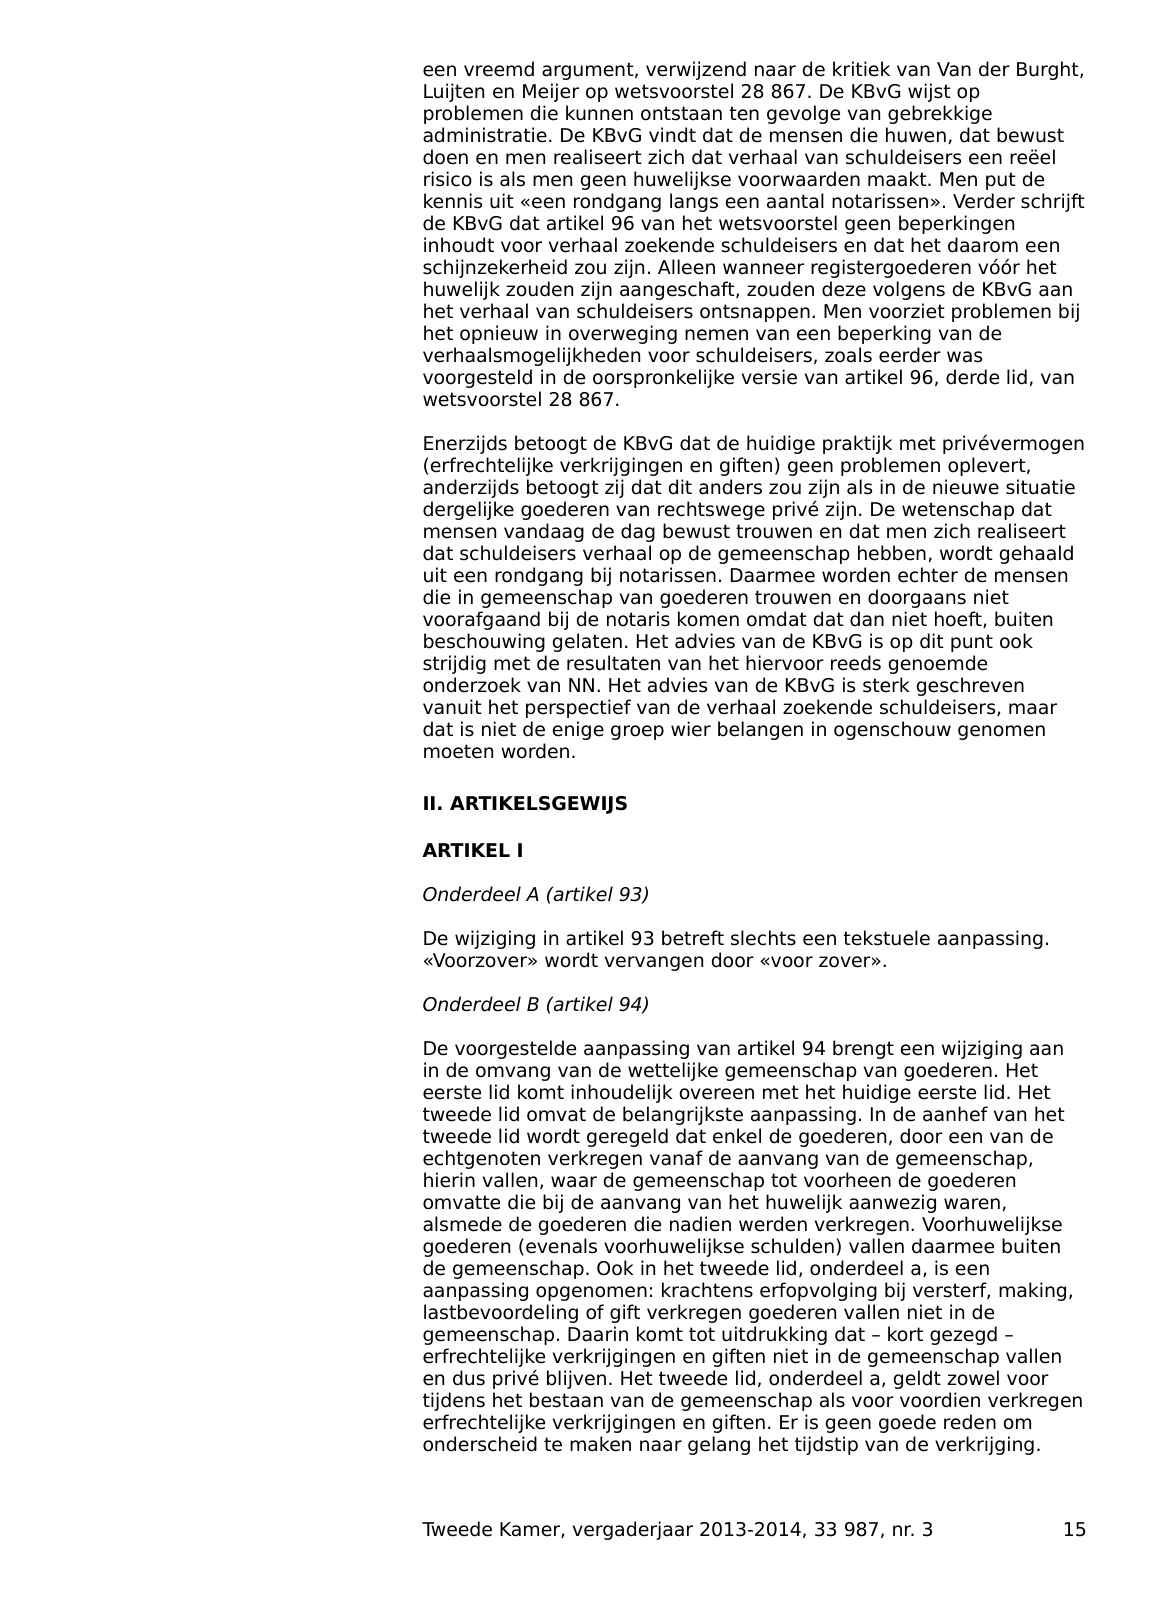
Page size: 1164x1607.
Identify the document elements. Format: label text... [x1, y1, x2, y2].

subtitle Onderdeel B (artikel 94) [422, 994, 1087, 1016]
subtitle II. ARTIKELSGEWIJS [422, 793, 1087, 814]
text een vreemd argument, verwijzend naar de kritiek van Van der Burght, Luijten en Meijer op wetsvoorstel 28 867. De KBvG wijst op problemen die kunnen ontstaan ten gevolge van gebrekkige administratie. De KBvG vindt dat de mensen die huwen, dat bewust doen en men realiseert zich dat verhaal van schuldeisers een reëel risico is als men geen huwelijkse voorwaarden maakt. Men put de kennis uit «een rondgang langs een aantal notarissen». Verder schrijft de KBvG dat artikel 96 van het wetsvoorstel geen beperkingen inhoudt voor verhaal zoekende schuldeisers en dat het daarom een schijnzekerheid zou zijn. Alleen wanneer registergoederen vóór het huwelijk zouden zijn aangeschaft, zouden deze volgens de KBvG aan het verhaal van schuldeisers ontsnappen. Men voorziet problemen bij het opnieuw in overweging nemen van een beperking van de verhaalsmogelijkheden voor schuldeisers, zoals eerder was voorgesteld in de oorspronkelijke versie van artikel 96, derde lid, van wetsvoorstel 28 867. [422, 59, 1087, 411]
subtitle Onderdeel A (artikel 93) [422, 884, 1087, 906]
text De wijziging in artikel 93 betreft slechts een tekstuele aanpassing. «Voorzover» wordt vervangen door «voor zover». [422, 928, 1087, 972]
subtitle ARTIKEL I [422, 839, 1087, 862]
text De voorgestelde aanpassing van artikel 94 brengt een wijziging aan in de omvang van de wettelijke gemeenschap van goederen. Het eerste lid komt inhoudelijk overeen met het huidige eerste lid. Het tweede lid omvat de belangrijkste aanpassing. In de aanhef van het tweede lid wordt geregeld dat enkel de goederen, door een van de echtgenoten verkregen vanaf de aanvang van de gemeenschap, hierin vallen, waar de gemeenschap tot voorheen de goederen omvatte die bij de aanvang van het huwelijk aanwezig waren, alsmede de goederen die nadien werden verkregen. Voorhuwelijkse goederen (evenals voorhuwelijkse schulden) vallen daarmee buiten de gemeenschap. Ook in het tweede lid, onderdeel a, is een aanpassing opgenomen: krachtens erfopvolging bij versterf, making, lastbevoordeling of gift verkregen goederen vallen niet in de gemeenschap. Daarin komt tot uitdrukking dat – kort gezegd – erfrechtelijke verkrijgingen en giften niet in de gemeenschap vallen en dus privé blijven. Het tweede lid, onderdeel a, geldt zowel voor tijdens het bestaan van de gemeenschap als voor voordien verkregen erfrechtelijke verkrijgingen en giften. Er is geen goede reden om onderscheid te maken naar gelang het tijdstip van de verkrijging. [422, 1038, 1087, 1456]
text Enerzijds betoogt de KBvG dat de huidige praktijk met privévermogen (erfrechtelijke verkrijgingen en giften) geen problemen oplevert, anderzijds betoogt zij dat dit anders zou zijn als in de nieuwe situatie dergelijke goederen van rechtswege privé zijn. De wetenschap dat mensen vandaag de dag bewust trouwen en dat men zich realiseert dat schuldeisers verhaal op de gemeenschap hebben, wordt gehaald uit een rondgang bij notarissen. Daarmee worden echter de mensen die in gemeenschap van goederen trouwen en doorgaans niet voorafgaand bij de notaris komen omdat dat dan niet hoeft, buiten beschouwing gelaten. Het advies van de KBvG is op dit punt ook strijdig met de resultaten van het hiervoor reeds genoemde onderzoek van NN. Het advies van de KBvG is sterk geschreven vanuit het perspectief van de verhaal zoekende schuldeisers, maar dat is niet de enige groep wier belangen in ogenschouw genomen moeten worden. [422, 433, 1087, 763]
